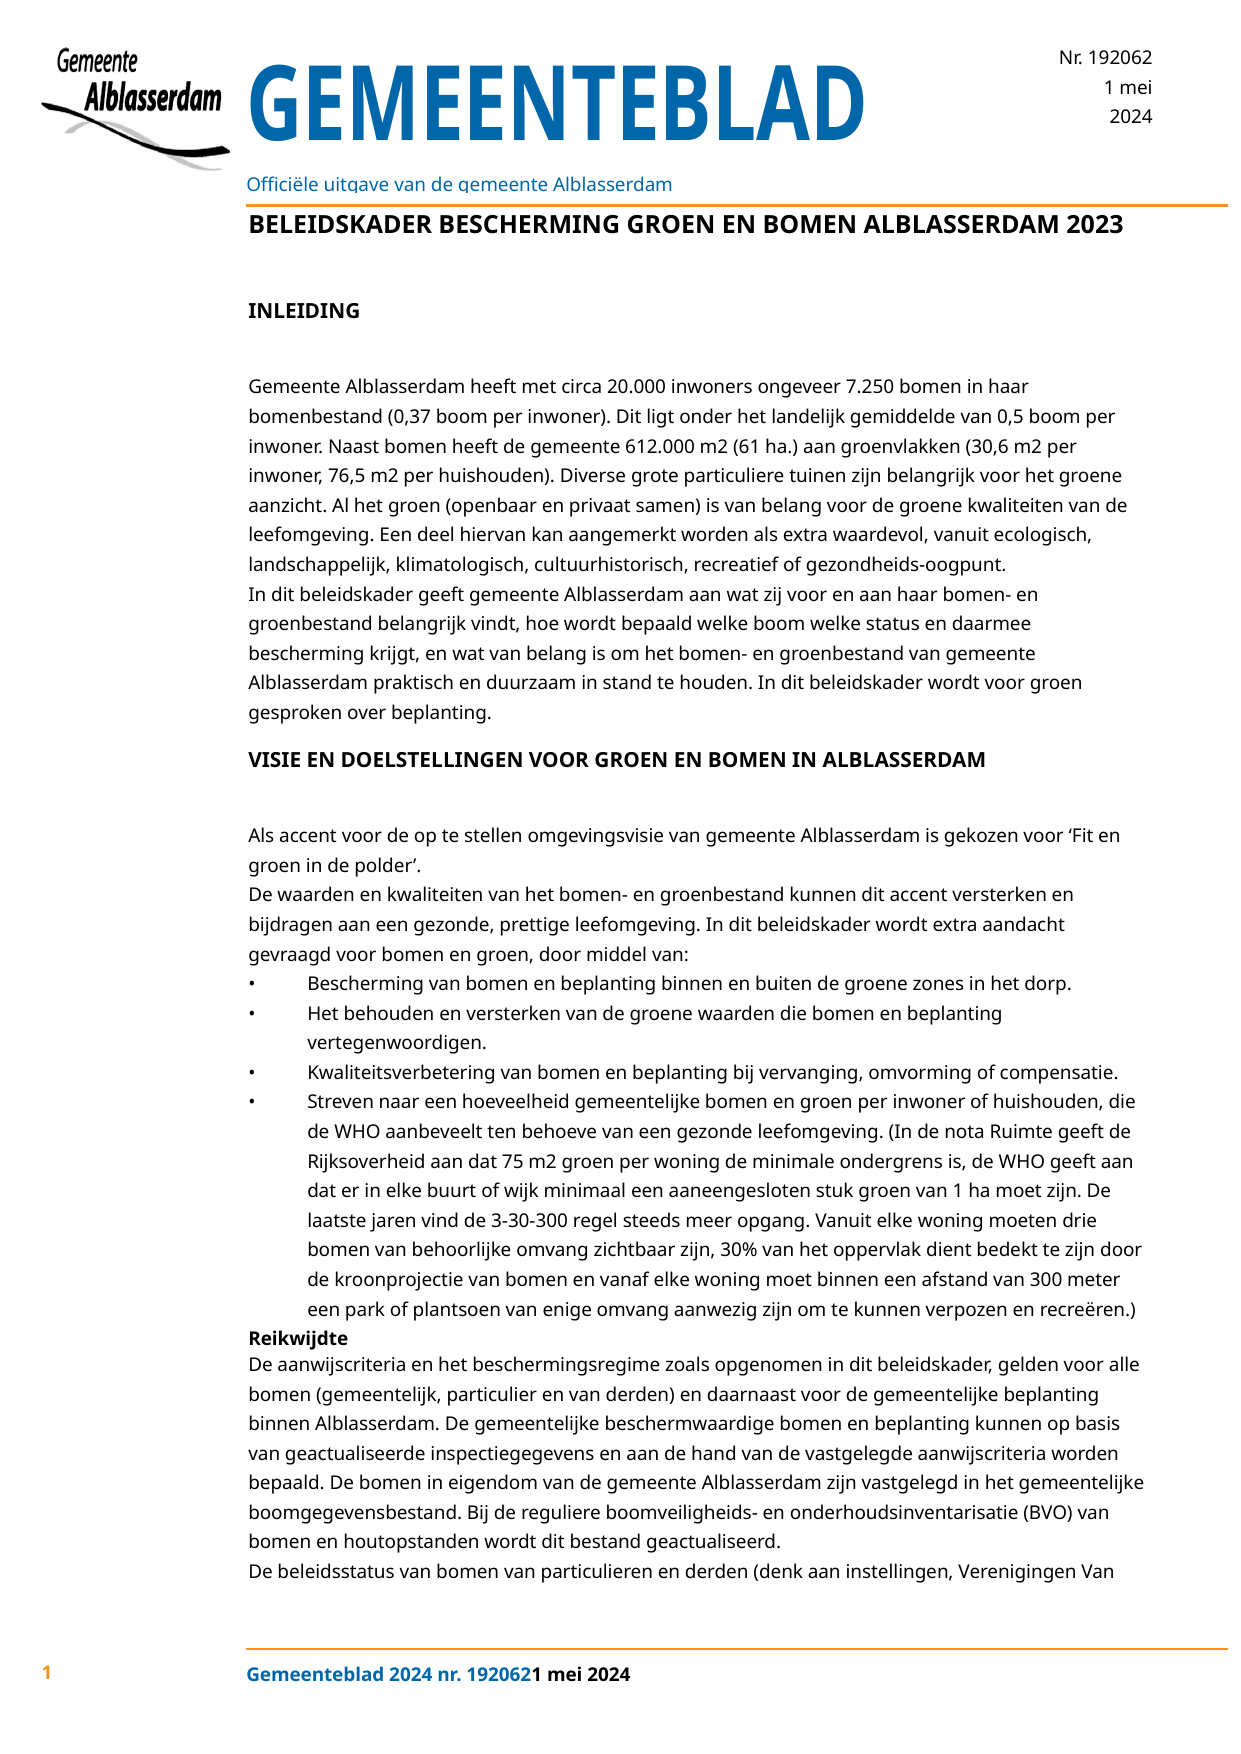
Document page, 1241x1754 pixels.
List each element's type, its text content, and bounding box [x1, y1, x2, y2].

text Gemeente Alblasserdam heeft met circa 20.000 inwoners ongeveer 7.250 bomen in haar bomenbestand (0,37 boom per inwoner). Dit ligt onder het landelijk gemiddelde van 0,5 boom per inwoner. Naast bomen heeft de gemeente 612.000 m2 (61 ha.) aan groenvlakken (30,6 m2 per inwoner, 76,5 m2 per huishouden). Diverse grote particuliere tuinen zijn belangrijk voor het groene aanzicht. Al het groen (openbaar en privaat samen) is van belang voor de groene kwaliteiten van de leefomgeving. Een deel hiervan kan aangemerkt worden als extra waardevol, vanuit ecologisch, landschappelijk, klimatologisch, cultuurhistorisch, recreatief of gezondheids-oogpunt. [248, 374, 1152, 577]
text BELEIDSKADER BESCHERMING GROEN EN BOMEN ALBLASSERDAM 2023 [248, 207, 1152, 241]
text De waarden en kwaliteiten van het bomen- en groenbestand kunnen dit accent versterken en bijdragen aan een gezonde, prettige leefomgeving. In dit beleidskader wordt extra aandacht gevraagd voor bomen en groen, door middel van: [248, 882, 1152, 967]
text De aanwijscriteria en het beschermingsregime zoals opgenomen in dit beleidskader, gelden voor alle bomen (gemeentelijk, particulier en van derden) en daarnaast voor de gemeentelijke beplanting binnen Alblasserdam. De gemeentelijke beschermwaardige bomen en beplanting kunnen op basis van geactualiseerde inspectiegegevens en aan de hand van de vastgelegde aanwijscriteria worden bepaald. De bomen in eigendom van de gemeente Alblasserdam zijn vastgelegd in het gemeentelijke boomgegevensbestand. Bij de reguliere boomveiligheids- en onderhoudsinventarisatie (BVO) van bomen en houtopstanden wordt dit bestand geactualiseerd. [248, 1351, 1152, 1554]
text Als accent voor de op te stellen omgevingsvisie van gemeente Alblasserdam is gekozen voor ‘Fit en groen in de polder’. [248, 822, 1152, 878]
text In dit beleidskader geeft gemeente Alblasserdam aan wat zij voor en aan haar bomen- en groenbestand belangrijk vindt, hoe wordt bepaald welke boom welke status en daarmee bescherming krijgt, en wat van belang is om het bomen- en groenbestand van gemeente Alblasserdam praktisch en duurzaam in stand te houden. In dit beleidskader wordt voor groen gesproken over beplanting. [248, 581, 1152, 725]
list Bescherming van bomen en beplanting binnen en buiten de groene zones in het dorp. [248, 970, 1152, 996]
text De beleidsstatus van bomen van particulieren en derden (denk aan instellingen, Verenigingen Van [248, 1558, 1152, 1584]
text Reikwijdte [248, 1325, 1152, 1351]
list Streven naar een hoeveelheid gemeentelijke bomen en groen per inwoner of huishouden, die de WHO aanbeveelt ten behoeve van een gezonde leefomgeving. (In de nota Ruimte geeft de Rijksoverheid aan dat 75 m2 groen per woning de minimale ondergrens is, de WHO geeft aan dat er in elke buurt of wijk minimaal een aaneengesloten stuk groen van 1 ha moet zijn. De laatste jaren vind de 3-30-300 regel steeds meer opgang. Vanuit elke woning moeten drie bomen van behoorlijke omvang zichtbaar zijn, 30% van het oppervlak dient bedekt te zijn door de kroonprojectie van bomen en vanaf elke woning moet binnen een afstand van 300 meter een park of plantsoen van enige omvang aanwezig zijn om te kunnen verpozen en recreëren.) [248, 1089, 1152, 1322]
text VISIE EN DOELSTELLINGEN VOOR GROEN EN BOMEN IN ALBLASSERDAM [248, 745, 1152, 773]
text INLEIDING [248, 296, 1152, 324]
list Het behouden en versterken van de groene waarden die bomen en beplanting vertegenwoordigen. [248, 1000, 1152, 1055]
list Kwaliteitsverbetering van bomen en beplanting bij vervanging, omvorming of compensatie. [248, 1059, 1152, 1085]
picture [41, 47, 231, 172]
